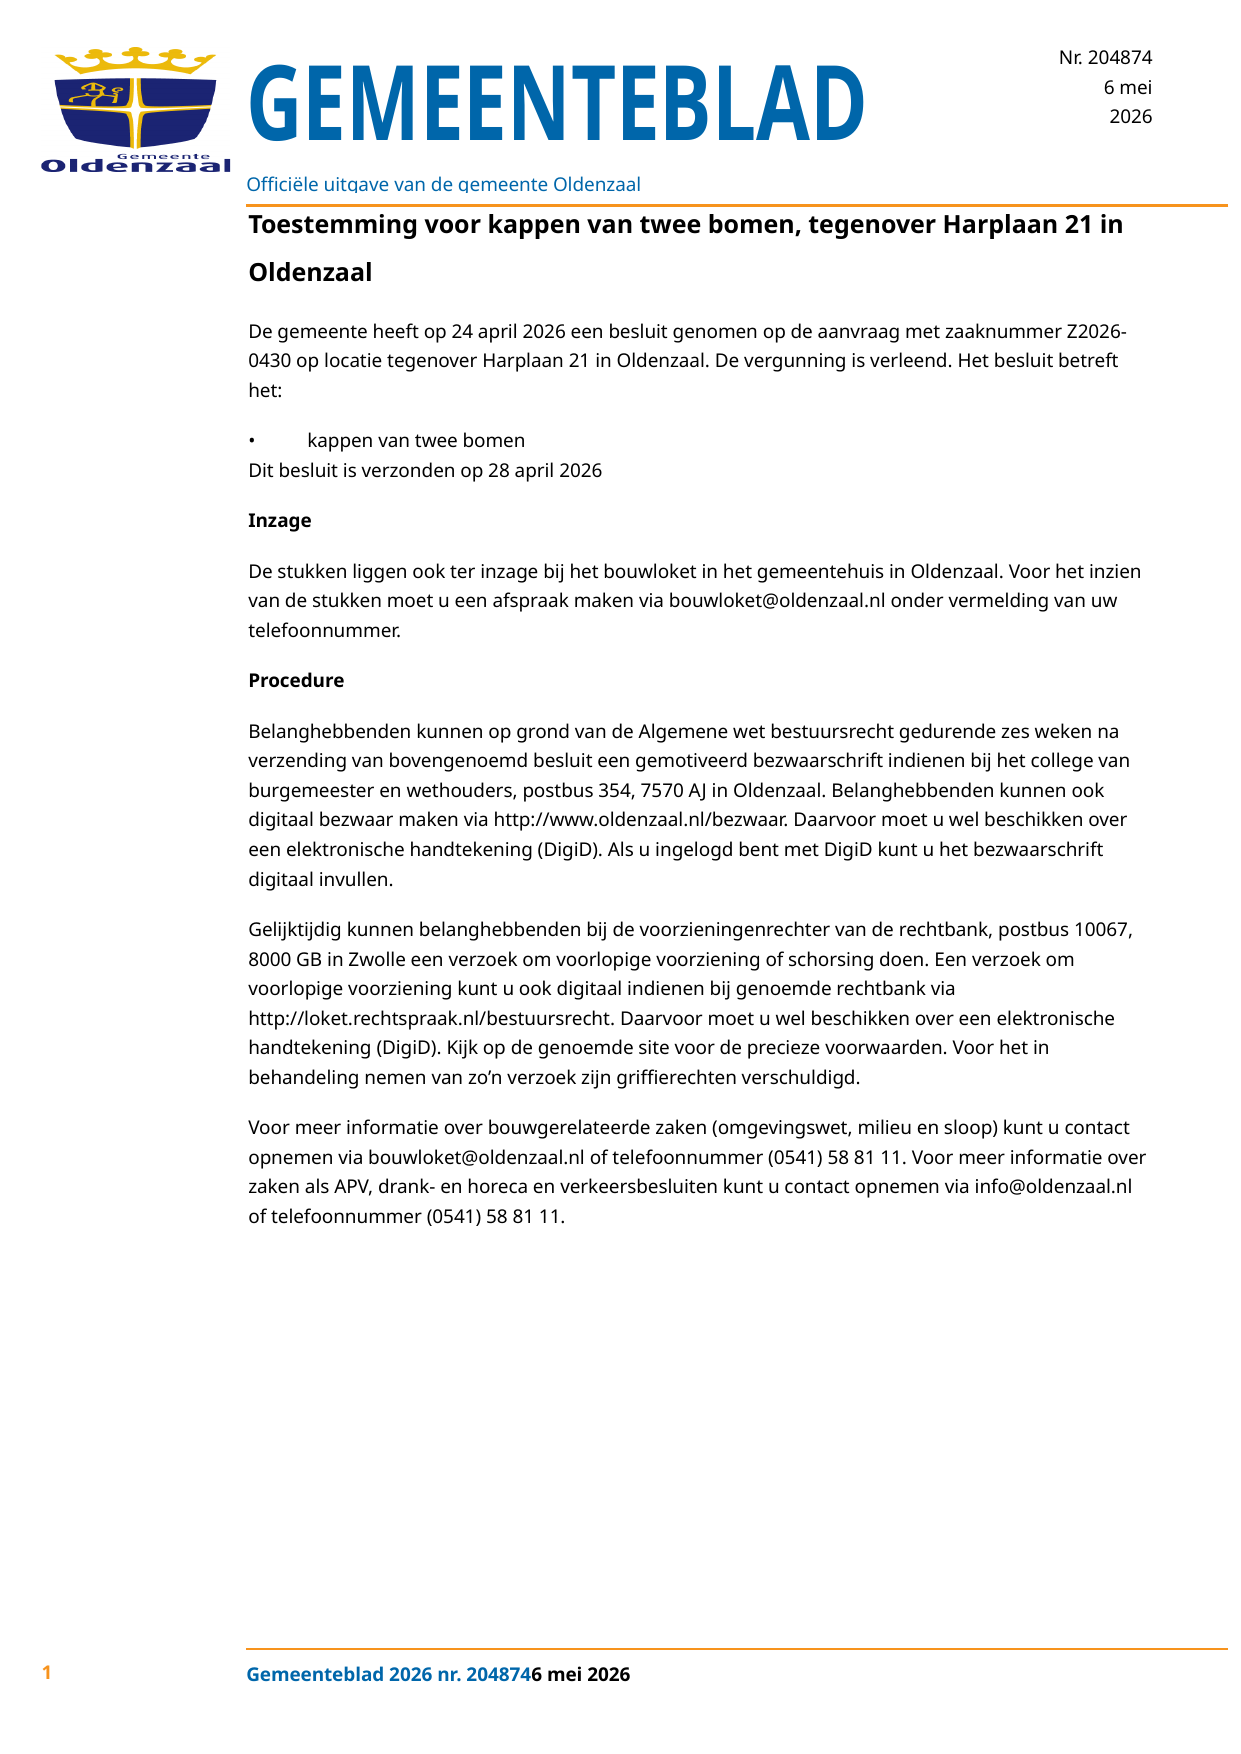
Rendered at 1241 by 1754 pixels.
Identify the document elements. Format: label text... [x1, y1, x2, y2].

text Procedure [248, 667, 1152, 693]
text De stukken liggen ook ter inzage bij het bouwloket in het gemeentehuis in Oldenzaal. Voor het inzien van de stukken moet u een afspraak maken via bouwloket@oldenzaal.nl onder vermelding van uw telefoonnummer. [248, 558, 1152, 643]
text Gelijktijdig kunnen belanghebbenden bij de voorzieningenrechter van de rechtbank, postbus 10067, 8000 GB in Zwolle een verzoek om voorlopige voorziening of schorsing doen. Een verzoek om voorlopige voorziening kunt u ook digitaal indienen bij genoemde rechtbank via http://loket.rechtspraak.nl/bestuursrecht. Daarvoor moet u wel beschikken over een elektronische handtekening (DigiD). Kijk op de genoemde site voor de precieze voorwaarden. Voor het in behandeling nemen van zo’n verzoek zijn griffierechten verschuldigd. [248, 916, 1152, 1090]
text Toestemming voor kappen van twee bomen, tegenover Harplaan 21 in Oldenzaal [248, 207, 1152, 288]
text Inzage [248, 507, 1152, 533]
text Belanghebbenden kunnen op grond van de Algemene wet bestuursrecht gedurende zes weken na verzending van bovengenoemd besluit een gemotiveerd bezwaarschrift indienen bij het college van burgemeester en wethouders, postbus 354, 7570 AJ in Oldenzaal. Belanghebbenden kunnen ook digitaal bezwaar maken via http://www.oldenzaal.nl/bezwaar. Daarvoor moet u wel beschikken over een elektronische handtekening (DigiD). Als u ingelogd bent met DigiD kunt u het bezwaarschrift digitaal invullen. [248, 718, 1152, 892]
text De gemeente heeft op 24 april 2026 een besluit genomen op de aanvraag met zaaknummer Z2026-0430 op locatie tegenover Harplaan 21 in Oldenzaal. De vergunning is verleend. Het besluit betreft het: [248, 318, 1152, 403]
text Voor meer informatie over bouwgerelateerde zaken (omgevingswet, milieu en sloop) kunt u contact opnemen via bouwloket@oldenzaal.nl of telefoonnummer (0541) 58 81 11. Voor meer informatie over zaken als APV, drank- en horeca en verkeersbesluiten kunt u contact opnemen via info@oldenzaal.nl of telefoonnummer (0541) 58 81 11. [248, 1114, 1152, 1229]
picture [41, 47, 231, 172]
text Dit besluit is verzonden op 28 april 2026 [248, 457, 1152, 483]
list kappen van twee bomen [248, 427, 1152, 453]
